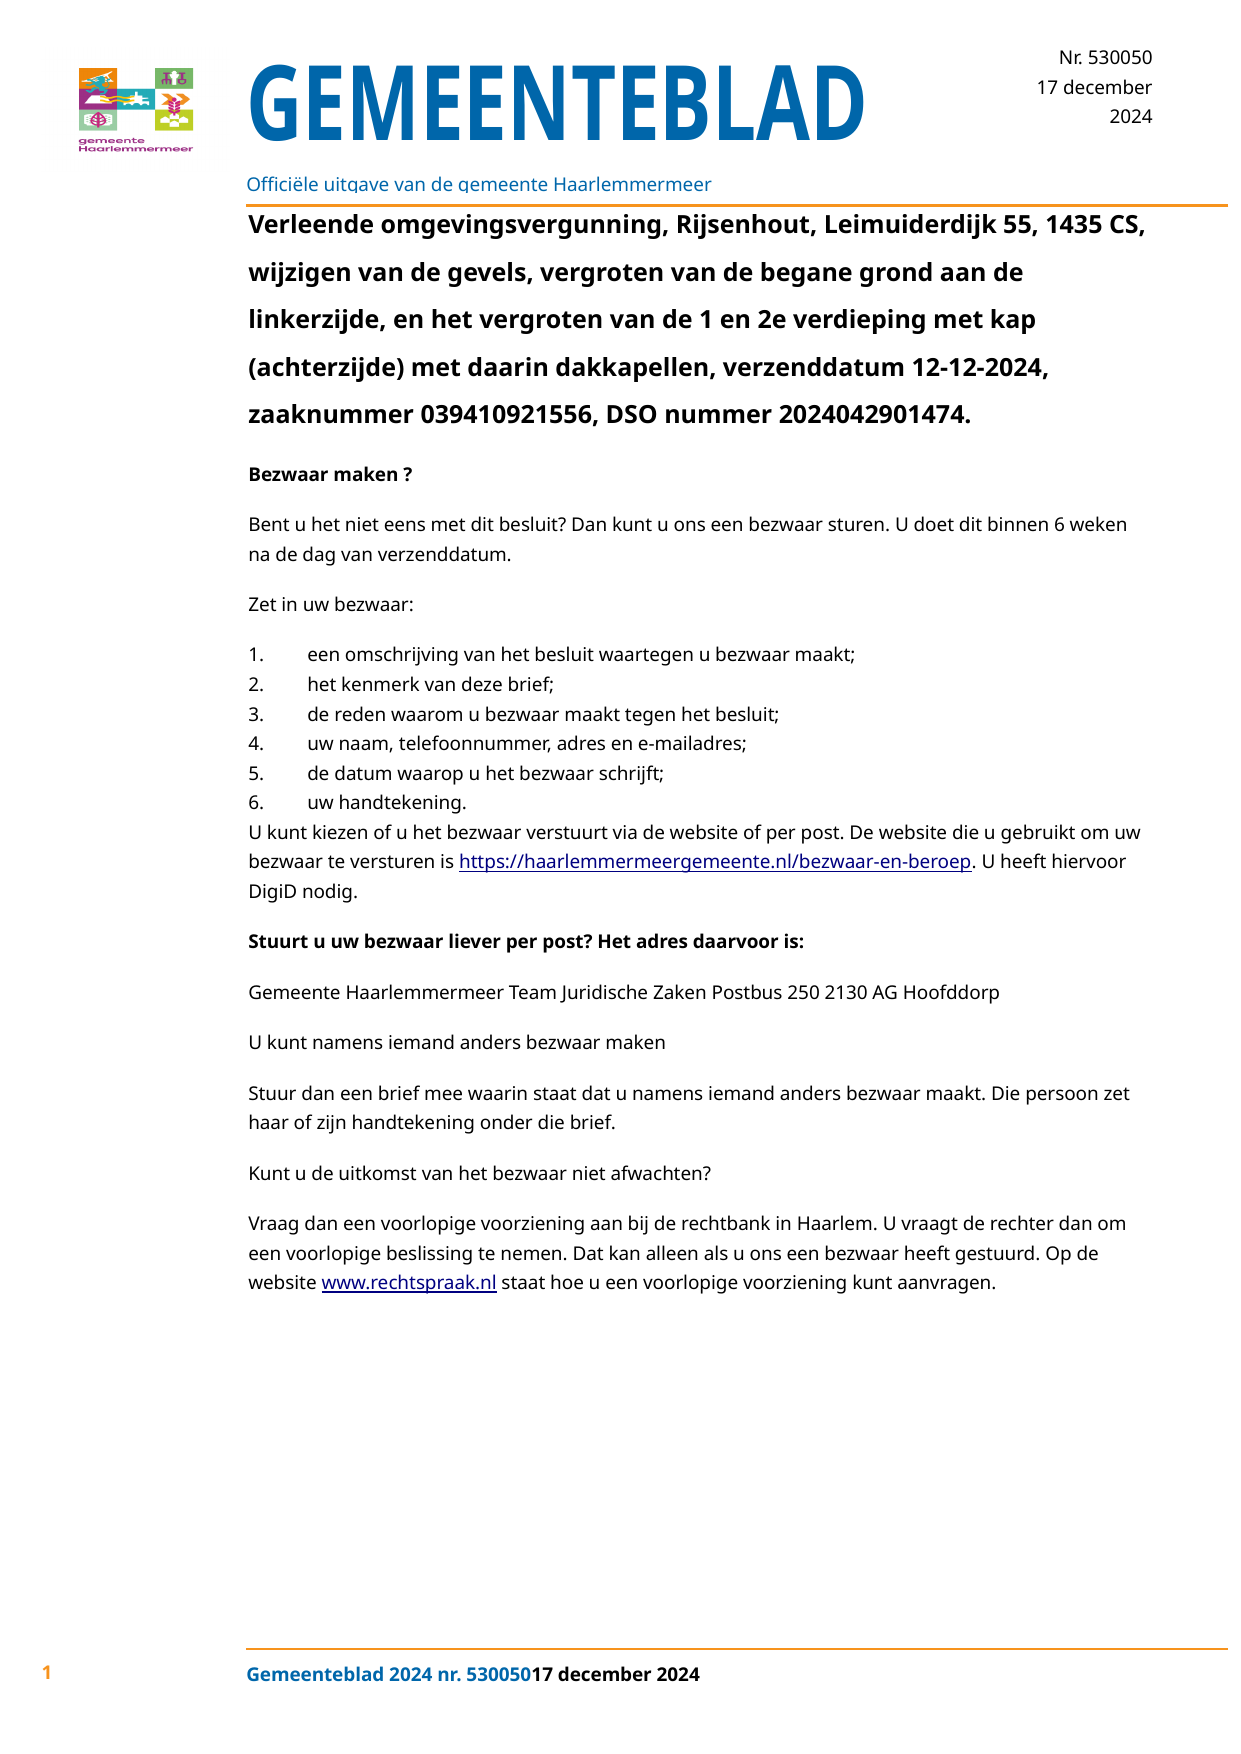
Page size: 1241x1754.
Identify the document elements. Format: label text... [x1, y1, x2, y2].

text Kunt u de uitkomst van het bezwaar niet afwachten? [248, 1160, 1152, 1186]
list de reden waarom u bezwaar maakt tegen het besluit; [248, 701, 1152, 726]
text Vraag dan een voorlopige voorziening aan bij de rechtbank in Haarlem. U vraagt de rechter dan om een voorlopige beslissing te nemen. Dat kan alleen als u ons een bezwaar heeft gestuurd. Op de website www.rechtspraak.nl staat hoe u een voorlopige voorziening kunt aanvragen. [248, 1210, 1152, 1295]
text Bent u het niet eens met dit besluit? Dan kunt u ons een bezwaar sturen. U doet dit binnen 6 weken na de dag van verzenddatum. [248, 511, 1152, 566]
text Zet in uw bezwaar: [248, 591, 1152, 617]
list uw naam, telefoonnummer, adres en e-mailadres; [248, 730, 1152, 756]
list de datum waarop u het bezwaar schrijft; [248, 760, 1152, 786]
picture [41, 47, 231, 172]
text U kunt namens iemand anders bezwaar maken [248, 1029, 1152, 1055]
list uw handtekening. [248, 789, 1152, 815]
text Bezwaar maken ? [248, 461, 1152, 486]
text U kunt kiezen of u het bezwaar verstuurt via de website of per post. De website die u gebruikt om uw bezwaar te versturen is https://haarlemmermeergemeente.nl/bezwaar-en-beroep. U heeft hiervoor DigiD nodig. [248, 819, 1152, 904]
list het kenmerk van deze brief; [248, 671, 1152, 697]
text Verleende omgevingsvergunning, Rijsenhout, Leimuiderdijk 55, 1435 CS, wijzigen van de gevels, vergroten van de begane grond aan de linkerzijde, en het vergroten van de 1 en 2e verdieping met kap (achterzijde) met daarin dakkapellen, verzenddatum 12-12-2024, zaaknummer 039410921556, DSO nummer 2024042901474. [248, 207, 1152, 431]
text Gemeente Haarlemmermeer Team Juridische Zaken Postbus 250 2130 AG Hoofddorp [248, 979, 1152, 1005]
list een omschrijving van het besluit waartegen u bezwaar maakt; [248, 642, 1152, 667]
text Stuurt u uw bezwaar liever per post? Het adres daarvoor is: [248, 929, 1152, 954]
text Stuur dan een brief mee waarin staat dat u namens iemand anders bezwaar maakt. Die persoon zet haar of zijn handtekening onder die brief. [248, 1080, 1152, 1135]
